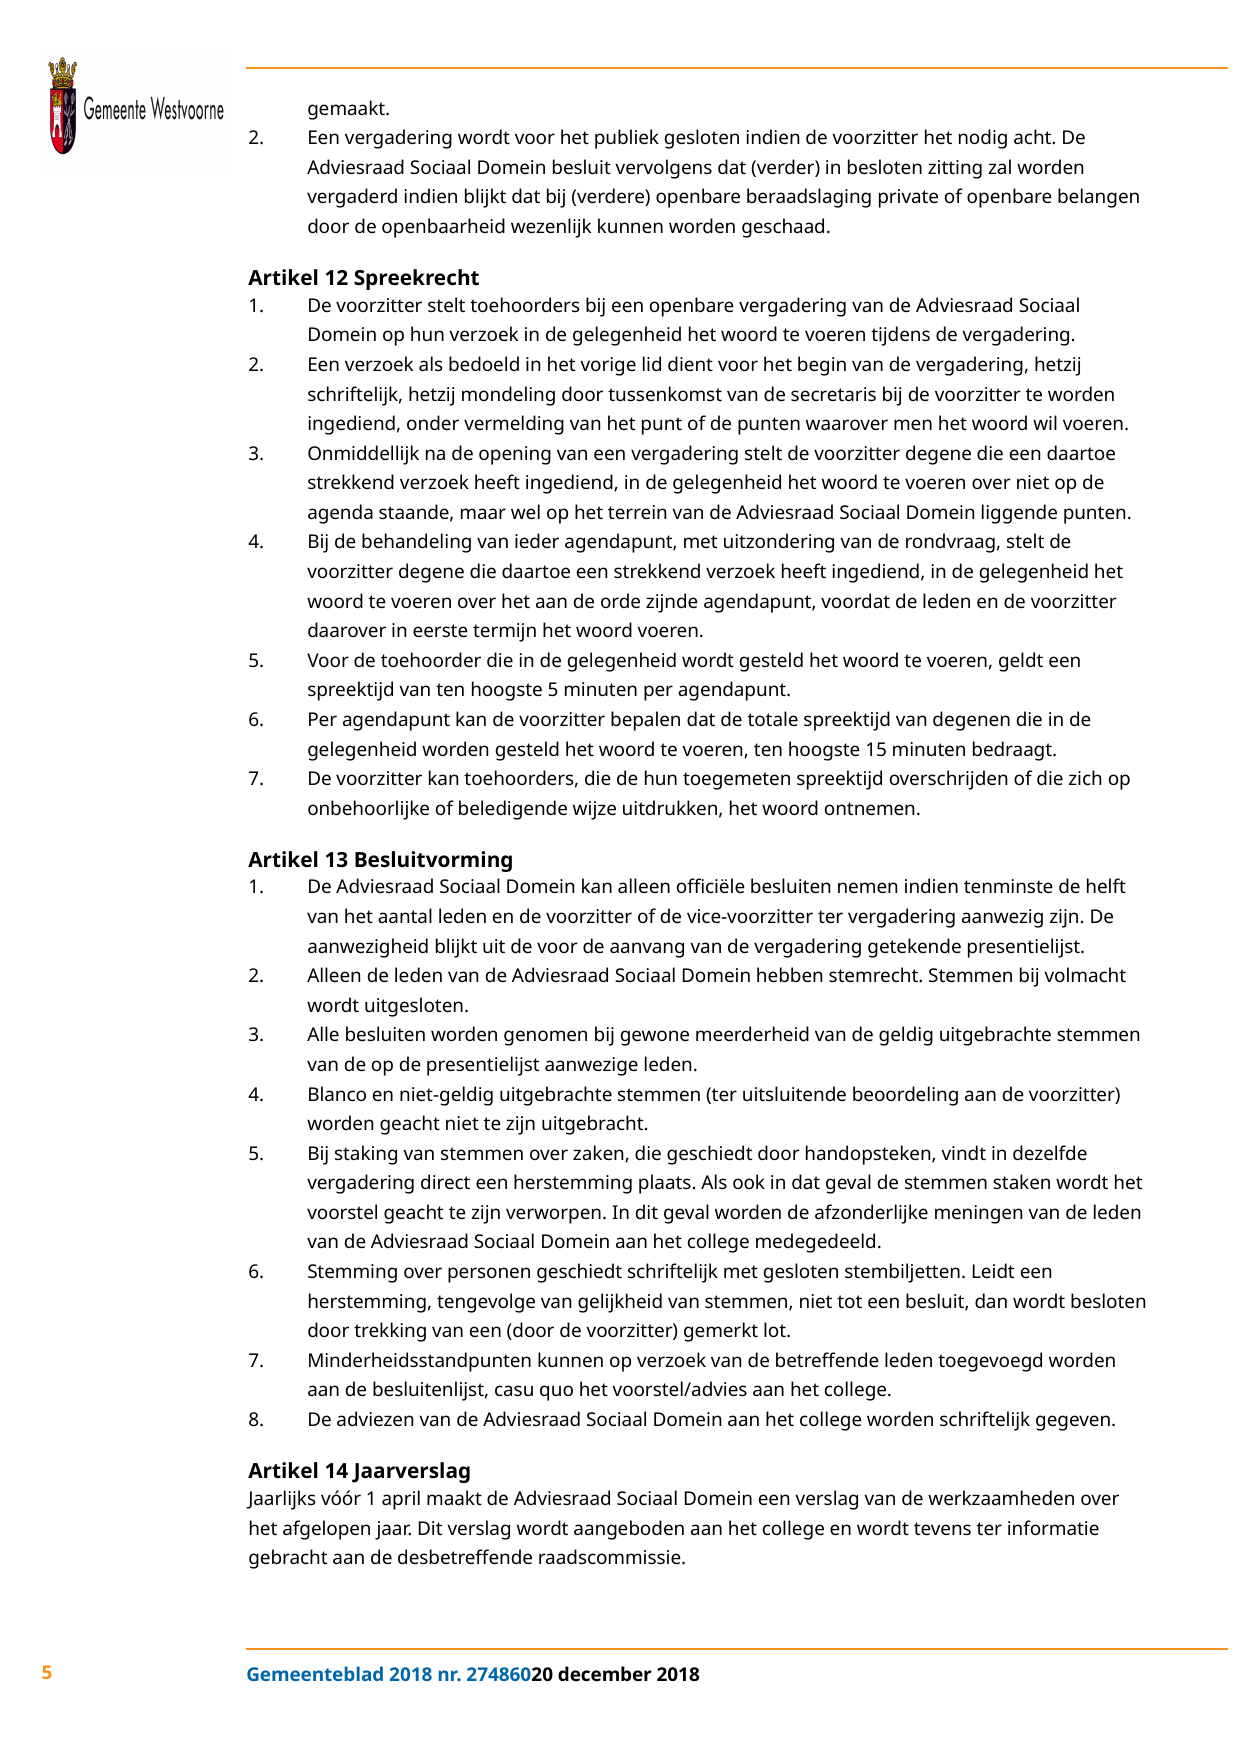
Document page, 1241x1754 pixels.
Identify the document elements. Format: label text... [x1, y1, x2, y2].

list Bij staking van stemmen over zaken, die geschiedt door handopsteken, vindt in dezelfde vergadering direct een herstemming plaats. Als ook in dat geval de stemmen staken wordt het voorstel geacht te zijn verworpen. In dit geval worden de afzonderlijke meningen van de leden van de Adviesraad Sociaal Domein aan het college medegedeeld. [248, 1140, 1152, 1254]
list De adviezen van de Adviesraad Sociaal Domein aan het college worden schriftelijk gegeven. [248, 1406, 1152, 1432]
text Jaarlijks vóór 1 april maakt de Adviesraad Sociaal Domein een verslag van de werkzaamheden over het afgelopen jaar. Dit verslag wordt aangeboden aan het college en wordt tevens ter informatie gebracht aan de desbetreffende raadscommissie. [248, 1485, 1152, 1570]
list De Adviesraad Sociaal Domein kan alleen officiële besluiten nemen indien tenminste de helft van het aantal leden en de voorzitter of de vice-voorzitter ter vergadering aanwezig zijn. De aanwezigheid blijkt uit de voor de aanvang van de vergadering getekende presentielijst. [248, 874, 1152, 959]
list Een vergadering wordt voor het publiek gesloten indien de voorzitter het nodig acht. De Adviesraad Sociaal Domein besluit vervolgens dat (verder) in besloten zitting zal worden vergaderd indien blijkt dat bij (verdere) openbare beraadslaging private of openbare belangen door de openbaarheid wezenlijk kunnen worden geschaad. [248, 124, 1152, 239]
list De voorzitter kan toehoorders, die de hun toegemeten spreektijd overschrijden of die zich op onbehoorlijke of beledigende wijze uitdrukken, het woord ontnemen. [248, 765, 1152, 821]
list Alleen de leden van de Adviesraad Sociaal Domein hebben stemrecht. Stemmen bij volmacht wordt uitgesloten. [248, 962, 1152, 1018]
list Onmiddellijk na de opening van een vergadering stelt de voorzitter degene die een daartoe strekkend verzoek heeft ingediend, in de gelegenheid het woord te voeren over niet op de agenda staande, maar wel op het terrein van de Adviesraad Sociaal Domein liggende punten. [248, 440, 1152, 525]
text Artikel 12 Spreekrecht [248, 263, 1152, 292]
list Per agendapunt kan de voorzitter bepalen dat de totale spreektijd van degenen die in de gelegenheid worden gesteld het woord te voeren, ten hoogste 15 minuten bedraagt. [248, 706, 1152, 761]
text Artikel 14 Jaarverslag [248, 1457, 1152, 1485]
list gemaakt. [248, 95, 1152, 121]
list Minderheidsstandpunten kunnen op verzoek van de betreffende leden toegevoegd worden aan de besluitenlijst, casu quo het voorstel/advies aan het college. [248, 1347, 1152, 1402]
text Artikel 13 Besluitvorming [248, 845, 1152, 874]
list Voor de toehoorder die in de gelegenheid wordt gesteld het woord te voeren, geldt een spreektijd van ten hoogste 5 minuten per agendapunt. [248, 647, 1152, 702]
list Bij de behandeling van ieder agendapunt, met uitzondering van de rondvraag, stelt de voorzitter degene die daartoe een strekkend verzoek heeft ingediend, in de gelegenheid het woord te voeren over het aan de orde zijnde agendapunt, voordat de leden en de voorzitter daarover in eerste termijn het woord voeren. [248, 529, 1152, 643]
picture [41, 47, 231, 172]
list De voorzitter stelt toehoorders bij een openbare vergadering van de Adviesraad Sociaal Domein op hun verzoek in de gelegenheid het woord te voeren tijdens de vergadering. [248, 292, 1152, 347]
list Alle besluiten worden genomen bij gewone meerderheid van de geldig uitgebrachte stemmen van de op de presentielijst aanwezige leden. [248, 1022, 1152, 1077]
list Een verzoek als bedoeld in het vorige lid dient voor het begin van de vergadering, hetzij schriftelijk, hetzij mondeling door tussenkomst van de secretaris bij de voorzitter te worden ingediend, onder vermelding van het punt of de punten waarover men het woord wil voeren. [248, 351, 1152, 436]
list Stemming over personen geschiedt schriftelijk met gesloten stembiljetten. Leidt een herstemming, tengevolge van gelijkheid van stemmen, niet tot een besluit, dan wordt besloten door trekking van een (door de voorzitter) gemerkt lot. [248, 1258, 1152, 1343]
list Blanco en niet-geldig uitgebrachte stemmen (ter uitsluitende beoordeling aan de voorzitter) worden geacht niet te zijn uitgebracht. [248, 1081, 1152, 1136]
